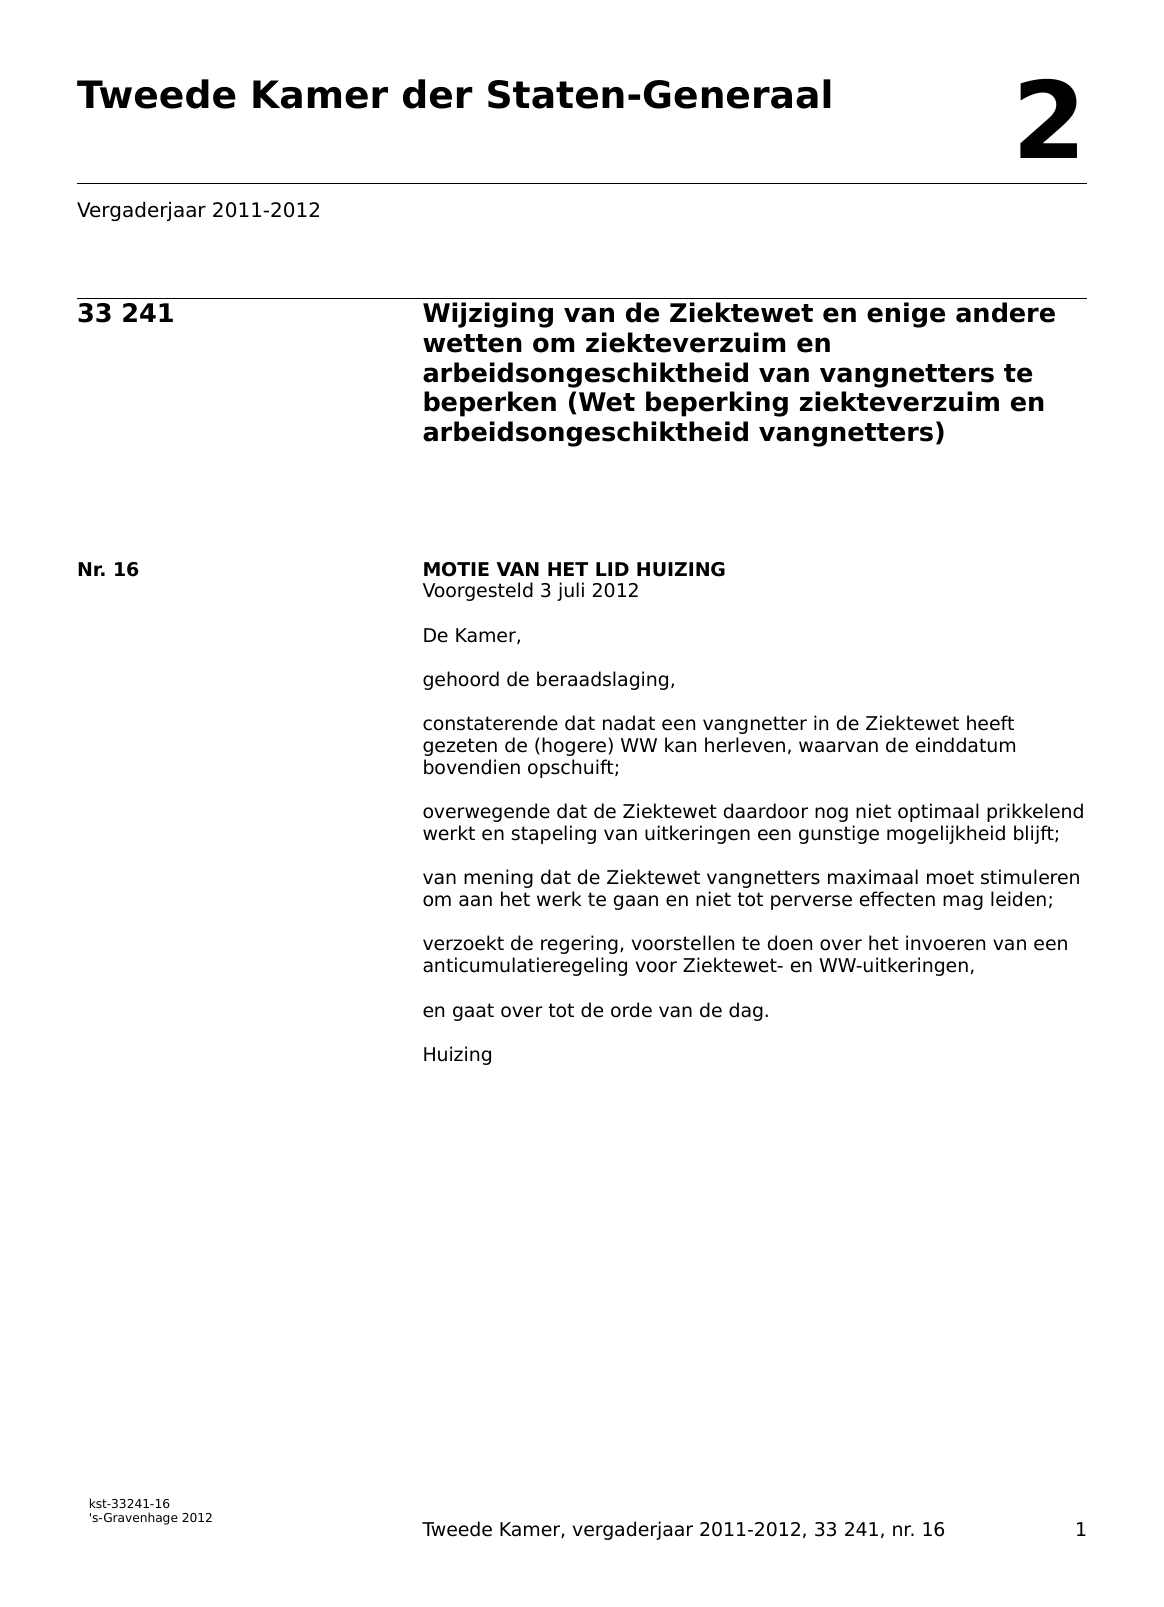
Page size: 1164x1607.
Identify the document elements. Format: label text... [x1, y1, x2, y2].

text Huizing [422, 1044, 1087, 1066]
table_cell Vergaderjaar 2011-2012 [77, 184, 1087, 298]
text overwegende dat de Ziektewet daardoor nog niet optimaal prikkelend werkt en stapeling van uitkeringen een gunstige mogelijkheid blijft; [422, 801, 1087, 845]
table_header Tweede Kamer der Staten-Generaal [77, 59, 886, 183]
table_header 2 [886, 59, 1087, 183]
text van mening dat de Ziektewet vangnetters maximaal moet stimuleren om aan het werk te gaan en niet tot perverse effecten mag leiden; [422, 867, 1087, 911]
text De Kamer, [422, 624, 1087, 647]
text Voorgesteld 3 juli 2012 [422, 580, 1087, 602]
text en gaat over tot de orde van de dag. [422, 999, 1087, 1021]
text 's-Gravenhage 2012 [88, 1511, 323, 1525]
subtitle Nr. 16 MOTIE VAN HET LID HUIZING [77, 558, 1087, 580]
text kst-33241-16 [88, 1497, 323, 1511]
text verzoekt de regering, voorstellen te doen over het invoeren van een anticumulatieregeling voor Ziektewet- en WW-uitkeringen, [422, 933, 1087, 977]
subtitle 33 241 Wijziging van de Ziektewet en enige andere wetten om ziekteverzuim en arbeidsongeschiktheid van vangnetters te beperken (Wet beperking ziekteverzuim en arbeidsongeschiktheid vangnetters) [77, 299, 1087, 447]
text constaterende dat nadat een vangnetter in de Ziektewet heeft gezeten de (hogere) WW kan herleven, waarvan de einddatum bovendien opschuift; [422, 713, 1087, 779]
text gehoord de beraadslaging, [422, 669, 1087, 691]
